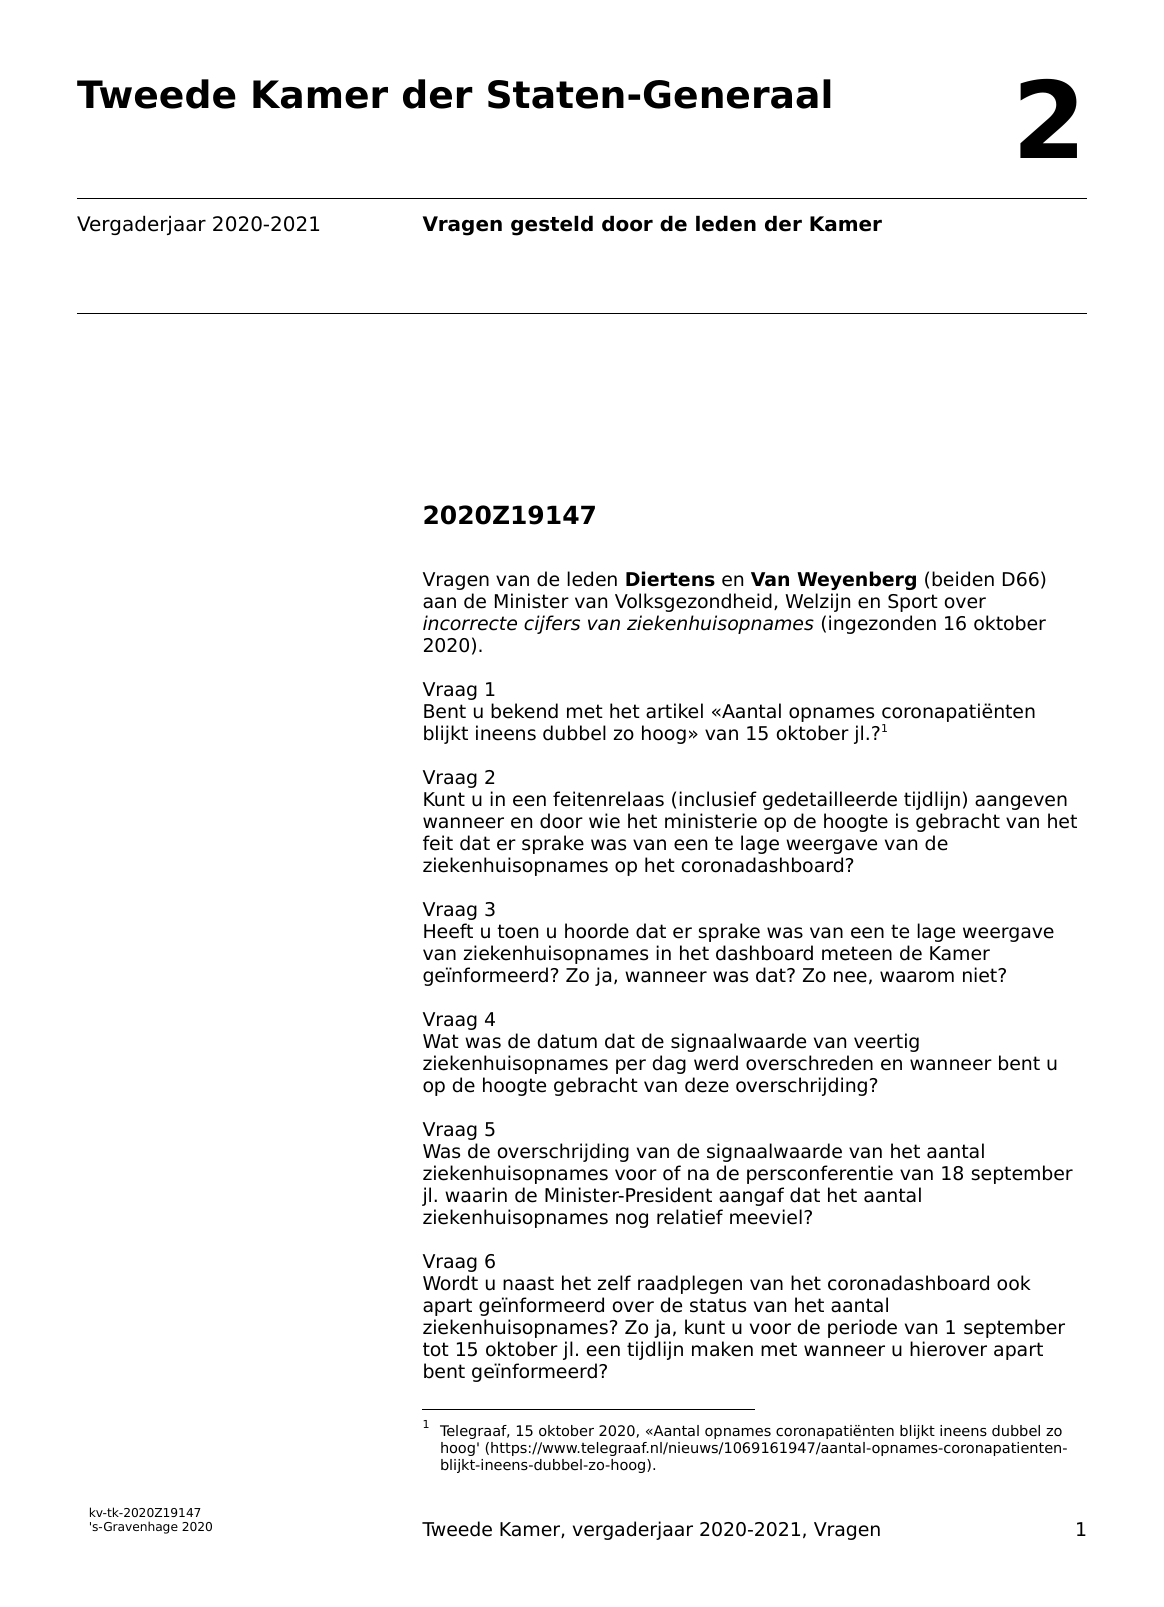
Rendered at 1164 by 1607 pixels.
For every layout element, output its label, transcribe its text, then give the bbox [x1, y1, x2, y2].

table_header 2 [886, 59, 1087, 198]
text Kunt u in een feitenrelaas (inclusief gedetailleerde tijdlijn) aangeven wanneer en door wie het ministerie op de hoogte is gebracht van het feit dat er sprake was van een te lage weergave van de ziekenhuisopnames op het coronadashboard? [422, 789, 1087, 877]
text 2020Z19147 [422, 501, 1087, 531]
text Bent u bekend met het artikel «Aantal opnames coronapatiënten blijkt ineens dubbel zo hoog» van 15 oktober jl.? [422, 701, 1087, 745]
table_header Tweede Kamer der Staten-Generaal [77, 59, 886, 198]
text Vraag 6 [422, 1251, 1087, 1273]
text Wordt u naast het zelf raadplegen van het coronadashboard ook apart geïnformeerd over de status van het aantal ziekenhuisopnames? Zo ja, kunt u voor de periode van 1 september tot 15 oktober jl. een tijdlijn maken met wanneer u hierover apart bent geïnformeerd? [422, 1273, 1087, 1383]
text 's-Gravenhage 2020 [88, 1520, 323, 1534]
text Vraag 4 [422, 1009, 1087, 1031]
text Vragen van de leden Diertens en Van Weyenberg (beiden D66) aan de Minister van Volksgezondheid, Welzijn en Sport over incorrecte cijfers van ziekenhuisopnames (ingezonden 16 oktober 2020). [422, 569, 1087, 657]
text Telegraaf, 15 oktober 2020, «Aantal opnames coronapatiënten blijkt ineens dubbel zo hoog' (https://www.telegraaf.nl/nieuws/1069161947/aantal-opnames-coronapatienten-blijkt-ineens-dubbel-zo-hoog). [422, 1418, 1087, 1474]
table_cell Vragen gesteld door de leden der Kamer [422, 199, 1087, 313]
text kv-tk-2020Z19147 [88, 1506, 323, 1520]
text Was de overschrijding van de signaalwaarde van het aantal ziekenhuisopnames voor of na de persconferentie van 18 september jl. waarin de Minister-President aangaf dat het aantal ziekenhuisopnames nog relatief meeviel? [422, 1141, 1087, 1229]
text Heeft u toen u hoorde dat er sprake was van een te lage weergave van ziekenhuisopnames in het dashboard meteen de Kamer geïnformeerd? Zo ja, wanneer was dat? Zo nee, waarom niet? [422, 921, 1087, 987]
text Vraag 3 [422, 899, 1087, 921]
text Vraag 1 [422, 679, 1087, 701]
table_cell Vergaderjaar 2020-2021 [77, 199, 422, 313]
text Wat was de datum dat de signaalwaarde van veertig ziekenhuisopnames per dag werd overschreden en wanneer bent u op de hoogte gebracht van deze overschrijding? [422, 1031, 1087, 1097]
text Vraag 5 [422, 1119, 1087, 1141]
text Vraag 2 [422, 767, 1087, 789]
